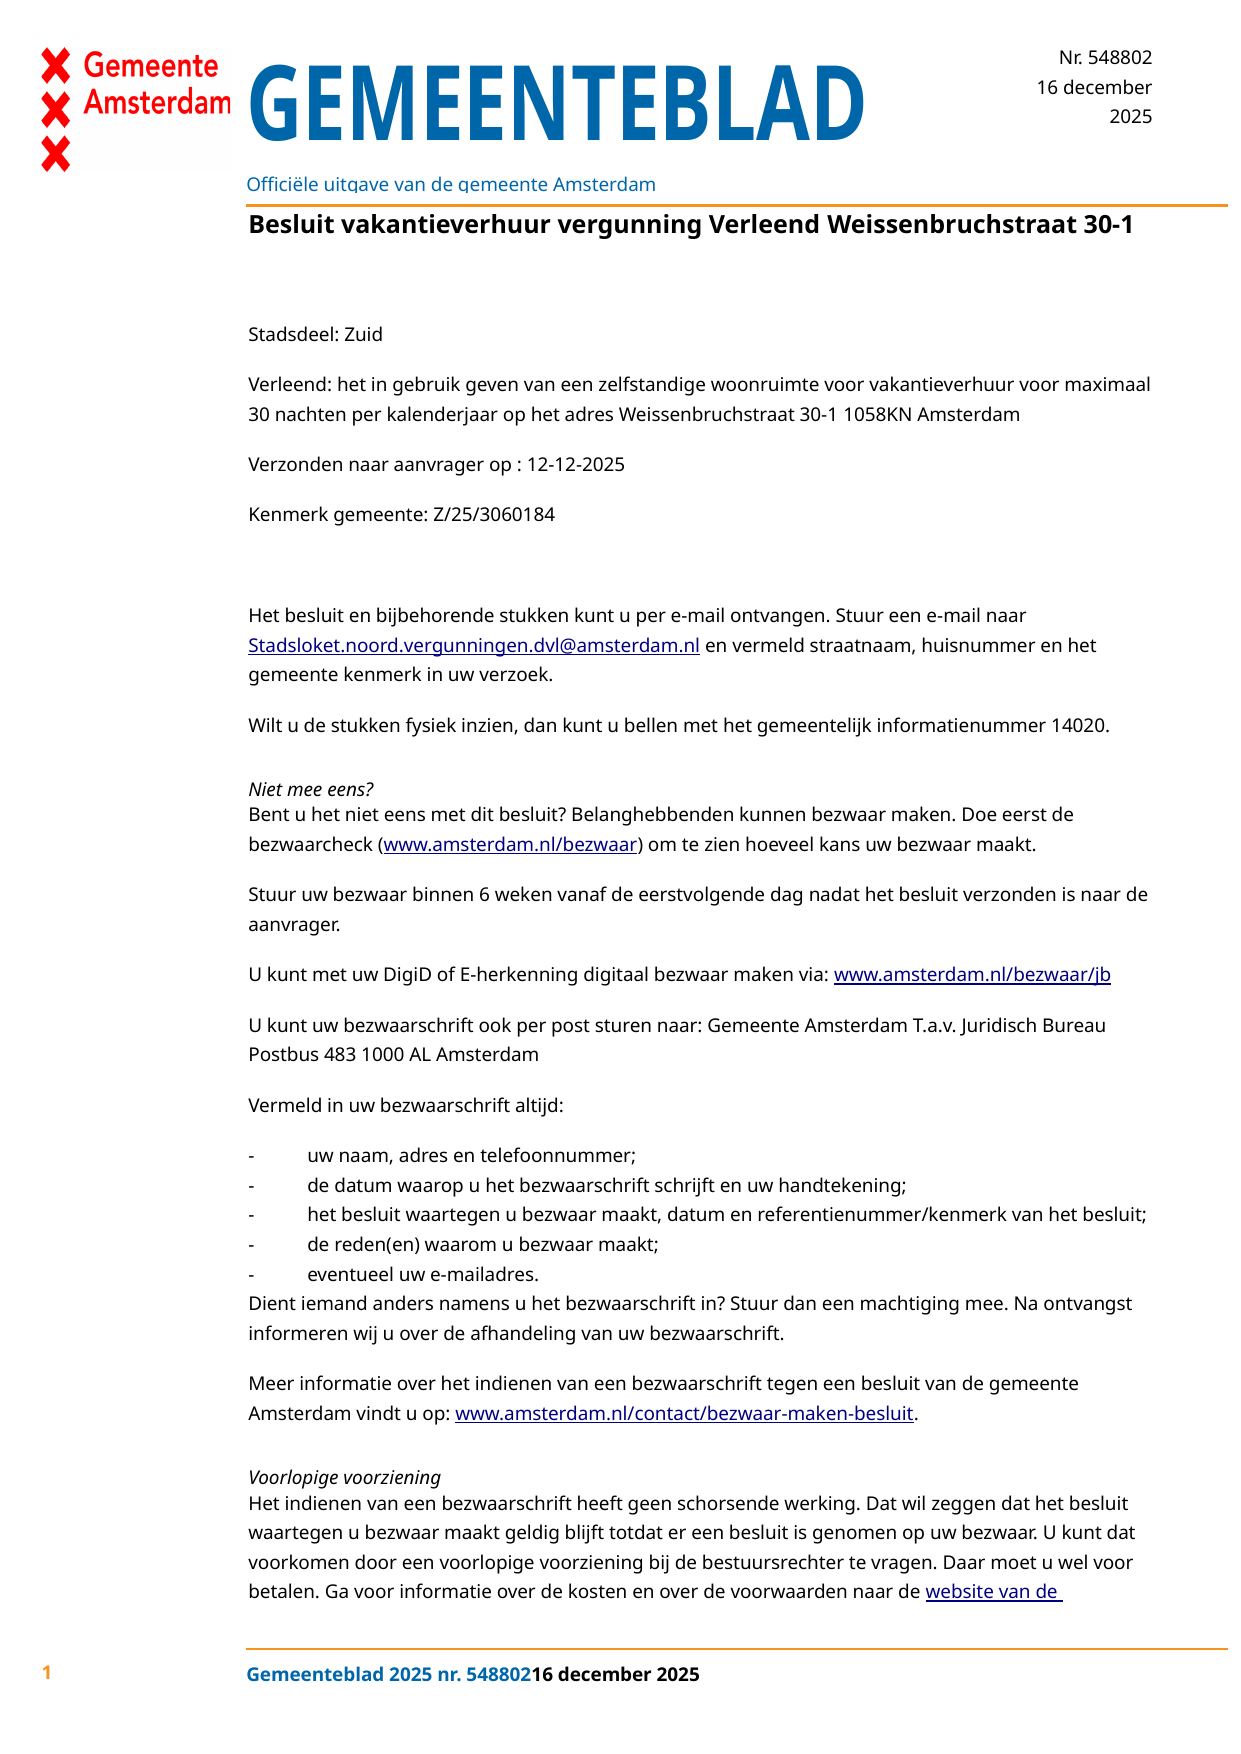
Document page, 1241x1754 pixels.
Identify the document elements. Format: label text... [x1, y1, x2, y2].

text Bent u het niet eens met dit besluit? Belanghebbenden kunnen bezwaar maken. Doe eerst de bezwaarcheck (www.amsterdam.nl/bezwaar) om te zien hoeveel kans uw bezwaar maakt. [248, 802, 1152, 857]
text U kunt uw bezwaarschrift ook per post sturen naar: Gemeente Amsterdam T.a.v. Juridisch Bureau Postbus 483 1000 AL Amsterdam [248, 1012, 1152, 1067]
list de reden(en) waarom u bezwaar maakt; [248, 1231, 1152, 1257]
text Verzonden naar aanvrager op : 12-12-2025 [248, 451, 1152, 477]
text Kenmerk gemeente: Z/25/3060184 [248, 502, 1152, 527]
text U kunt met uw DigiD of E-herkenning digitaal bezwaar maken via: www.amsterdam.nl/bezwaar/jb [248, 962, 1152, 987]
list uw naam, adres en telefoonnummer; [248, 1142, 1152, 1168]
text Verleend: het in gebruik geven van een zelfstandige woonruimte voor vakantieverhuur voor maximaal 30 nachten per kalenderjaar op het adres Weissenbruchstraat 30-1 1058KN Amsterdam [248, 371, 1152, 426]
picture [41, 47, 231, 172]
text Vermeld in uw bezwaarschrift altijd: [248, 1092, 1152, 1118]
text Dient iemand anders namens u het bezwaarschrift in? Stuur dan een machtiging mee. Na ontvangst informeren wij u over de afhandeling van uw bezwaarschrift. [248, 1290, 1152, 1346]
text Besluit vakantieverhuur vergunning Verleend Weissenbruchstraat 30-1 [248, 207, 1152, 241]
text Voorlopige voorziening [248, 1464, 1152, 1490]
text Meer informatie over het indienen van een bezwaarschrift tegen een besluit van de gemeente Amsterdam vindt u op: www.amsterdam.nl/contact/bezwaar-maken-besluit. [248, 1370, 1152, 1426]
list het besluit waartegen u bezwaar maakt, datum en referentienummer/kenmerk van het besluit; [248, 1202, 1152, 1227]
list de datum waarop u het bezwaarschrift schrijft en uw handtekening; [248, 1172, 1152, 1198]
text Het besluit en bijbehorende stukken kunt u per e-mail ontvangen. Stuur een e-mail naar Stadsloket.noord.vergunningen.dvl@amsterdam.nl en vermeld straatnaam, huisnummer en het gemeente kenmerk in uw verzoek. [248, 602, 1152, 687]
text Wilt u de stukken fysiek inzien, dan kunt u bellen met het gemeentelijk informatienummer 14020. [248, 712, 1152, 738]
list eventueel uw e-mailadres. [248, 1261, 1152, 1287]
text Niet mee eens? [248, 776, 1152, 802]
text Stadsdeel: Zuid [248, 321, 1152, 346]
text Stuur uw bezwaar binnen 6 weken vanaf de eerstvolgende dag nadat het besluit verzonden is naar de aanvrager. [248, 882, 1152, 937]
text Het indienen van een bezwaarschrift heeft geen schorsende werking. Dat wil zeggen dat het besluit waartegen u bezwaar maakt geldig blijft totdat er een besluit is genomen op uw bezwaar. U kunt dat voorkomen door een voorlopige voorziening bij de bestuursrechter te vragen. Daar moet u wel voor betalen. Ga voor informatie over de kosten en over de voorwaarden naar de website van de [248, 1490, 1152, 1604]
